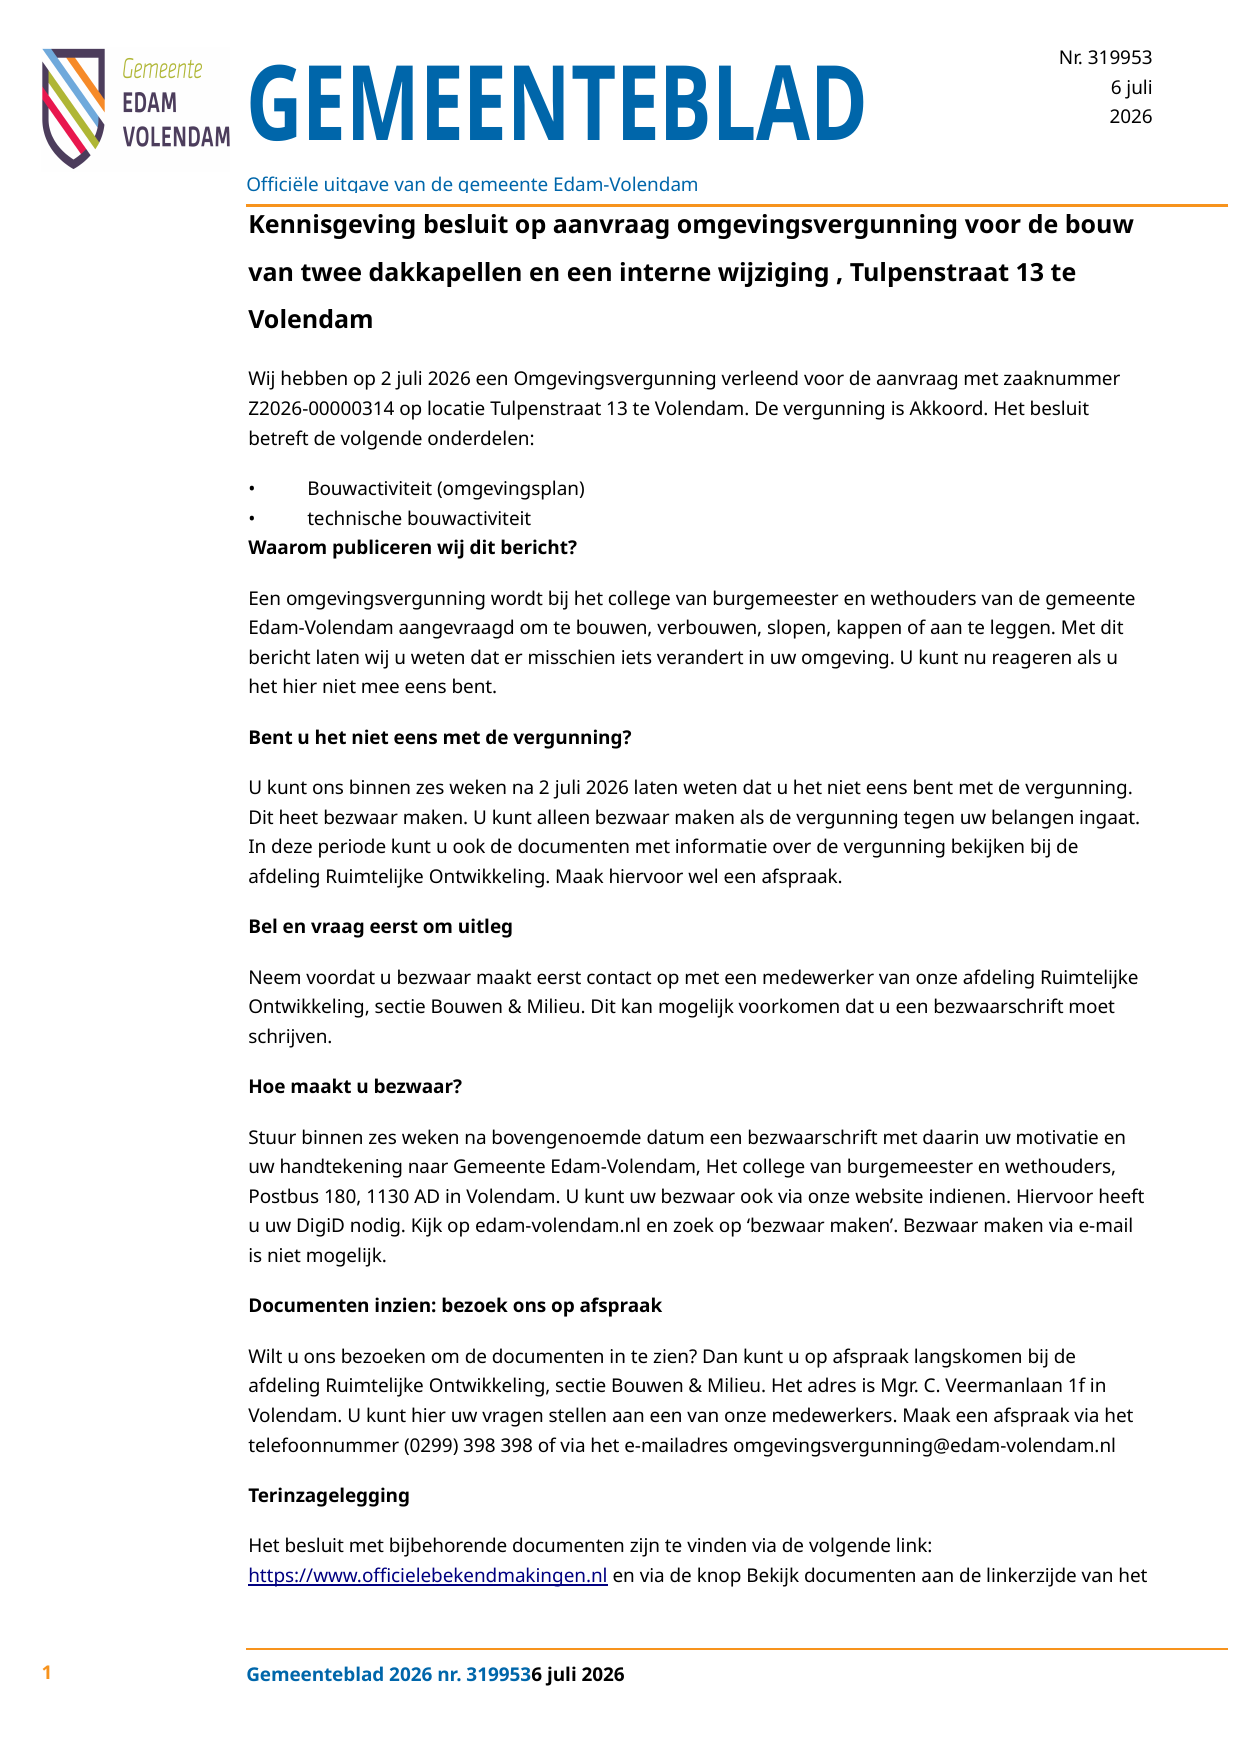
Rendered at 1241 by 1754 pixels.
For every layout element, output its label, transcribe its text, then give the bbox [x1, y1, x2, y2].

text Het besluit met bijbehorende documenten zijn te vinden via de volgende link: https://www.officielebekendmakingen.nl en via de knop Bekijk documenten aan de linkerzijde van het [248, 1533, 1152, 1588]
text Terinzagelegging [248, 1482, 1152, 1508]
text Wilt u ons bezoeken om de documenten in te zien? Dan kunt u op afspraak langskomen bij de afdeling Ruimtelijke Ontwikkeling, sectie Bouwen & Milieu. Het adres is Mgr. C. Veermanlaan 1f in Volendam. U kunt hier uw vragen stellen aan een van onze medewerkers. Maak een afspraak via het telefoonnummer (0299) 398 398 of via het e-mailadres omgevingsvergunning@edam-volendam.nl [248, 1343, 1152, 1457]
text Een omgevingsvergunning wordt bij het college van burgemeester en wethouders van de gemeente Edam-Volendam aangevraagd om te bouwen, verbouwen, slopen, kappen of aan te leggen. Met dit bericht laten wij u weten dat er misschien iets verandert in uw omgeving. U kunt nu reageren als u het hier niet mee eens bent. [248, 585, 1152, 699]
list technische bouwactiviteit [248, 505, 1152, 530]
text Bel en vraag eerst om uitleg [248, 913, 1152, 939]
text Neem voordat u bezwaar maakt eerst contact op met een medewerker van onze afdeling Ruimtelijke Ontwikkeling, sectie Bouwen & Milieu. Dit kan mogelijk voorkomen dat u een bezwaarschrift moet schrijven. [248, 964, 1152, 1049]
text U kunt ons binnen zes weken na 2 juli 2026 laten weten dat u het niet eens bent met de vergunning. Dit heet bezwaar maken. U kunt alleen bezwaar maken als de vergunning tegen uw belangen ingaat. In deze periode kunt u ook de documenten met informatie over de vergunning bekijken bij de afdeling Ruimtelijke Ontwikkeling. Maak hiervoor wel een afspraak. [248, 774, 1152, 889]
text Waarom publiceren wij dit bericht? [248, 534, 1152, 560]
text Bent u het niet eens met de vergunning? [248, 724, 1152, 749]
list Bouwactiviteit (omgevingsplan) [248, 475, 1152, 501]
picture [41, 47, 231, 172]
text Documenten inzien: bezoek ons op afspraak [248, 1293, 1152, 1318]
text Hoe maakt u bezwaar? [248, 1073, 1152, 1099]
text Stuur binnen zes weken na bovengenoemde datum een bezwaarschrift met daarin uw motivatie en uw handtekening naar Gemeente Edam-Volendam, Het college van burgemeester en wethouders, Postbus 180, 1130 AD in Volendam. U kunt uw bezwaar ook via onze website indienen. Hiervoor heeft u uw DigiD nodig. Kijk op edam-volendam.nl en zoek op ‘bezwaar maken’. Bezwaar maken via e-mail is niet mogelijk. [248, 1124, 1152, 1268]
text Wij hebben op 2 juli 2026 een Omgevingsvergunning verleend voor de aanvraag met zaaknummer Z2026-00000314 op locatie Tulpenstraat 13 te Volendam. De vergunning is Akkoord. Het besluit betreft de volgende onderdelen: [248, 366, 1152, 450]
text Kennisgeving besluit op aanvraag omgevingsvergunning voor de bouw van twee dakkapellen en een interne wijziging , Tulpenstraat 13 te Volendam [248, 207, 1152, 336]
